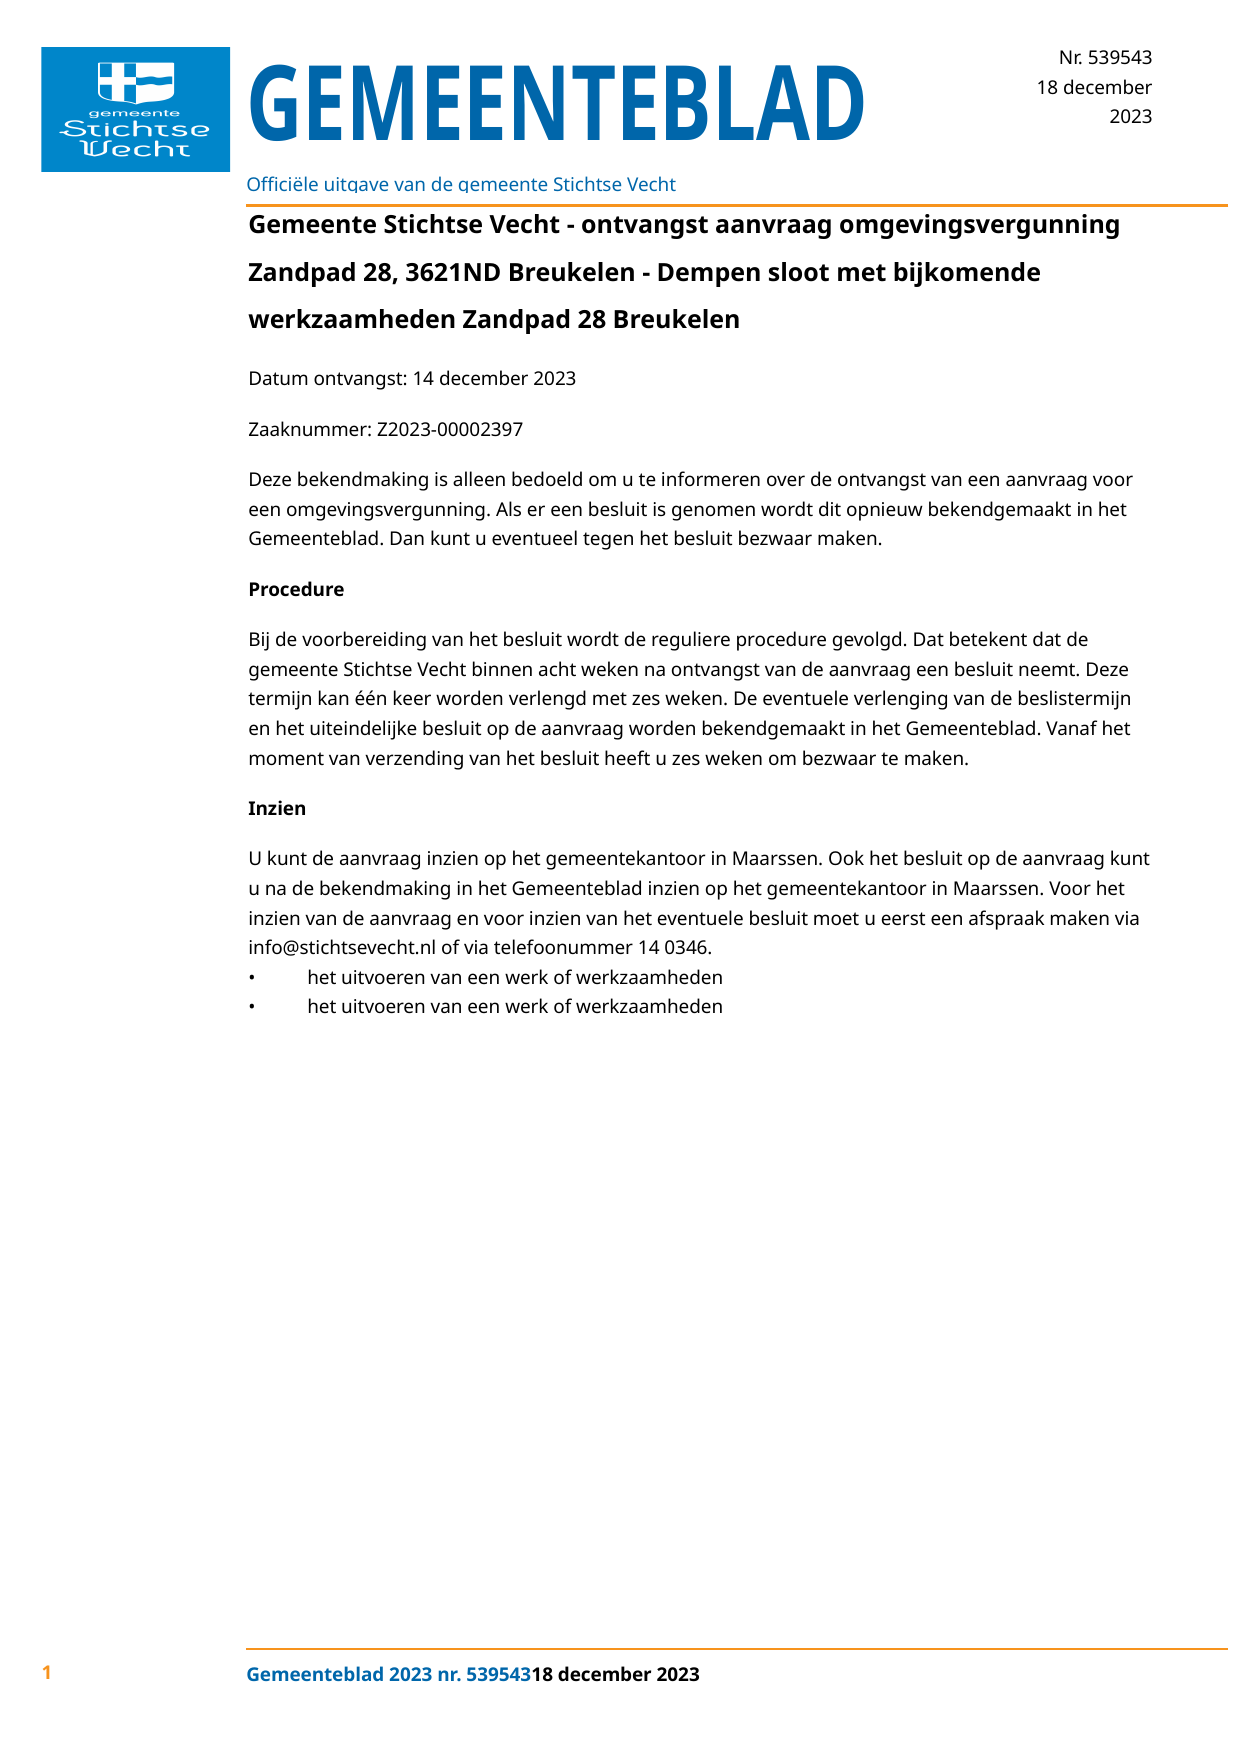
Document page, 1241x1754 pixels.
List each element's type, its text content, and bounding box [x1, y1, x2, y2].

text Deze bekendmaking is alleen bedoeld om u te informeren over de ontvangst van een aanvraag voor een omgevingsvergunning. Als er een besluit is genomen wordt dit opnieuw bekendgemaakt in het Gemeenteblad. Dan kunt u eventueel tegen het besluit bezwaar maken. [248, 466, 1152, 551]
list het uitvoeren van een werk of werkzaamheden [248, 993, 1152, 1019]
text Inzien [248, 795, 1152, 821]
picture [99, 63, 135, 101]
text Datum ontvangst: 14 december 2023 [248, 366, 1152, 391]
picture [137, 63, 174, 103]
list het uitvoeren van een werk of werkzaamheden [248, 964, 1152, 989]
text Zaaknummer: Z2023-00002397 [248, 416, 1152, 442]
text U kunt de aanvraag inzien op het gemeentekantoor in Maarssen. Ook het besluit op de aanvraag kunt u na de bekendmaking in het Gemeenteblad inzien op het gemeentekantoor in Maarssen. Voor het inzien van de aanvraag en voor inzien van het eventuele besluit moet u eerst een afspraak maken via info@stichtsevecht.nl of via telefoonummer 14 0346. [248, 846, 1152, 960]
text Bij de voorbereiding van het besluit wordt de reguliere procedure gevolgd. Dat betekent dat de gemeente Stichtse Vecht binnen acht weken na ontvangst van de aanvraag een besluit neemt. Deze termijn kan één keer worden verlengd met zes weken. De eventuele verlenging van de beslistermijn en het uiteindelijke besluit op de aanvraag worden bekendgemaakt in het Gemeenteblad. Vanaf het moment van verzending van het besluit heeft u zes weken om bezwaar te maken. [248, 626, 1152, 770]
text Procedure [248, 576, 1152, 602]
text Gemeente Stichtse Vecht - ontvangst aanvraag omgevingsvergunning Zandpad 28, 3621ND Breukelen - Dempen sloot met bijkomende werkzaamheden Zandpad 28 Breukelen [248, 207, 1152, 336]
